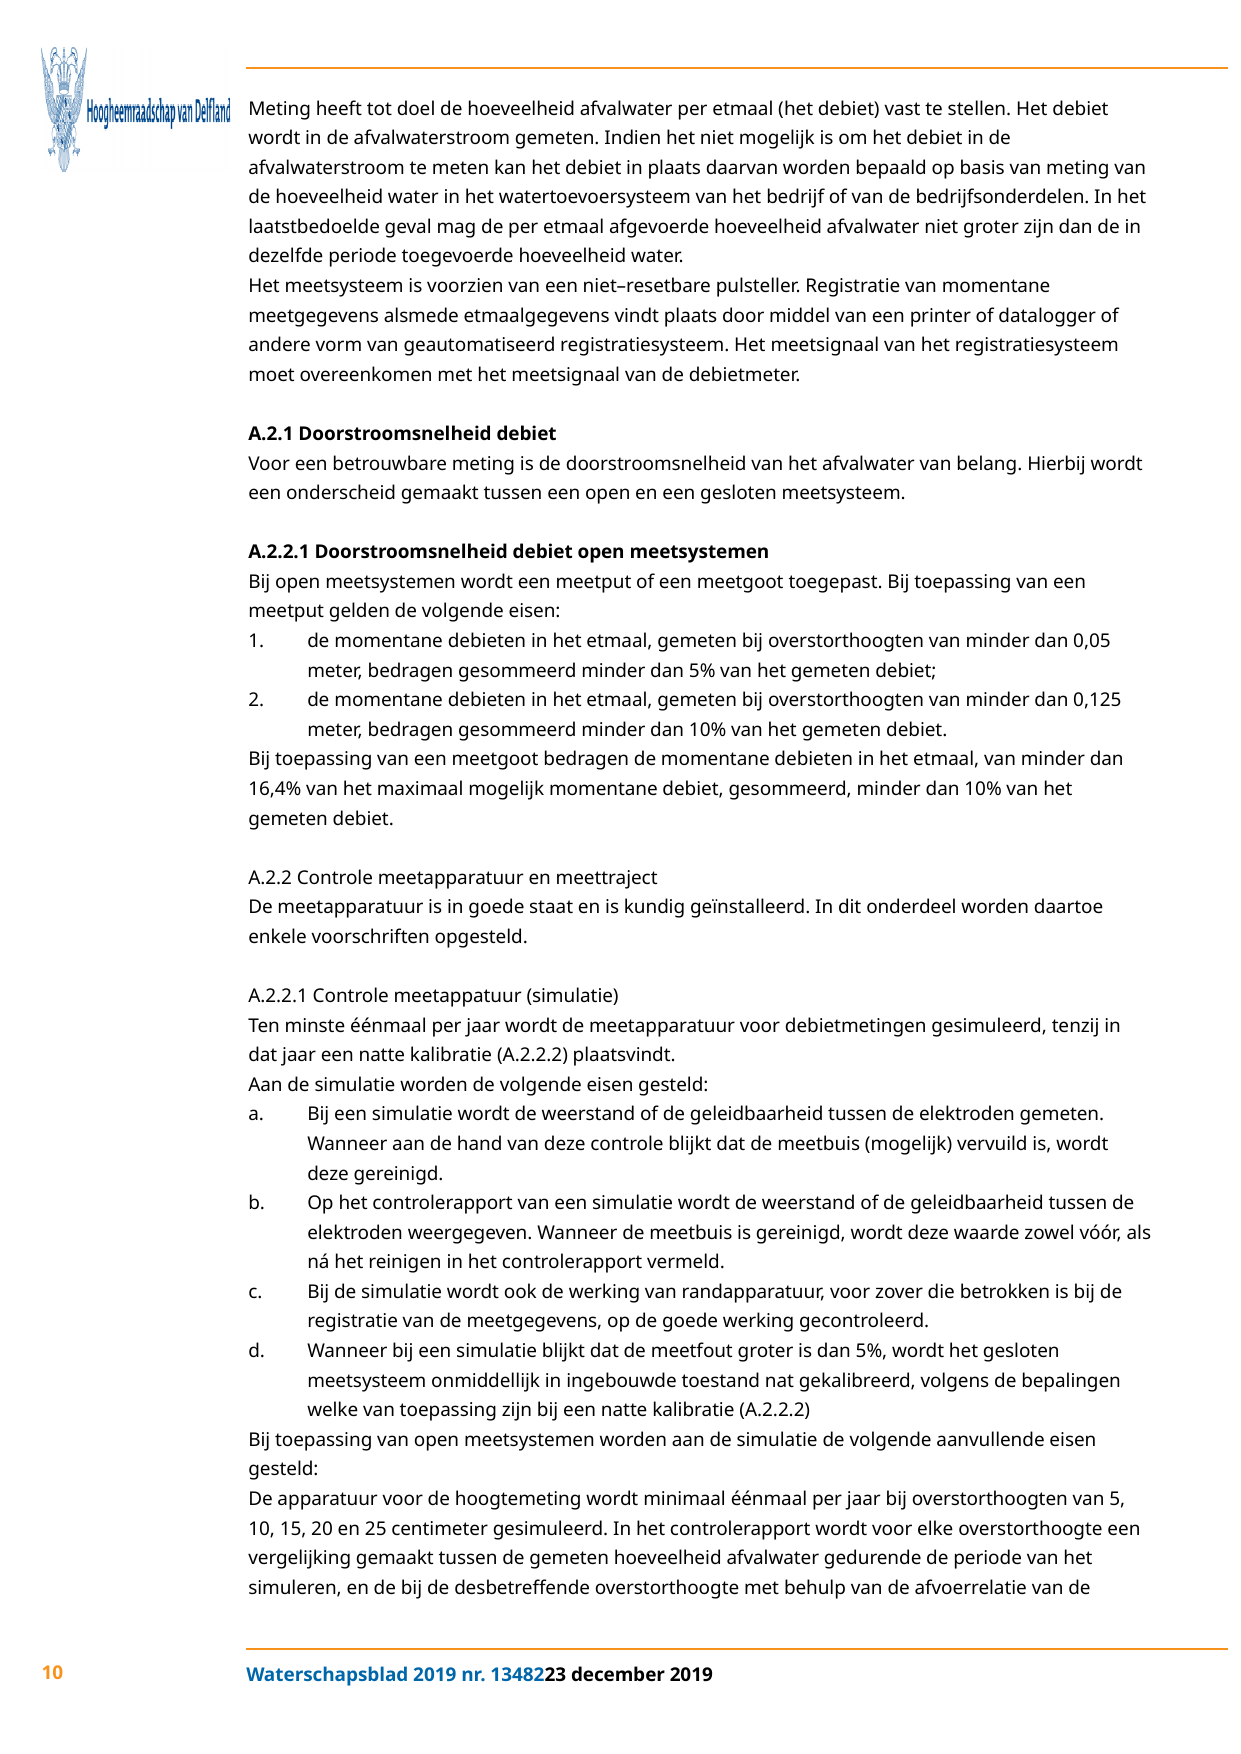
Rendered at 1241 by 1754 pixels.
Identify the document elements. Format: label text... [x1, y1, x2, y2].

text A.2.2.1 Doorstroomsnelheid debiet open meetsystemen [248, 538, 1152, 564]
text Meting heeft tot doel de hoeveelheid afvalwater per etmaal (het debiet) vast te stellen. Het debiet wordt in de afvalwaterstroom gemeten. Indien het niet mogelijk is om het debiet in de afvalwaterstroom te meten kan het debiet in plaats daarvan worden bepaald op basis van meting van de hoeveelheid water in het watertoevoersysteem van het bedrijf of van de bedrijfsonderdelen. In het laatstbedoelde geval mag de per etmaal afgevoerde hoeveelheid afvalwater niet groter zijn dan de in dezelfde periode toegevoerde hoeveelheid water. [248, 95, 1152, 268]
text A.2.2 Controle meetapparatuur en meettraject [248, 864, 1152, 890]
text Ten minste éénmaal per jaar wordt de meetapparatuur voor debietmetingen gesimuleerd, tenzij in dat jaar een natte kalibratie (A.2.2.2) plaatsvindt. [248, 1012, 1152, 1067]
text De apparatuur voor de hoogtemeting wordt minimaal éénmaal per jaar bij overstorthoogten van 5, 10, 15, 20 en 25 centimeter gesimuleerd. In het controlerapport wordt voor elke overstorthoogte een vergelijking gemaakt tussen de gemeten hoeveelheid afvalwater gedurende de periode van het simuleren, en de bij de desbetreffende overstorthoogte met behulp van de afvoerrelatie van de [248, 1485, 1152, 1600]
text Bij open meetsystemen wordt een meetput of een meetgoot toegepast. Bij toepassing van een meetput gelden de volgende eisen: [248, 568, 1152, 623]
text Voor een betrouwbare meting is de doorstroomsnelheid van het afvalwater van belang. Hierbij wordt een onderscheid gemaakt tussen een open en een gesloten meetsysteem. [248, 450, 1152, 505]
list de momentane debieten in het etmaal, gemeten bij overstorthoogten van minder dan 0,125 meter, bedragen gesommeerd minder dan 10% van het gemeten debiet. [248, 686, 1152, 742]
text Bij toepassing van open meetsystemen worden aan de simulatie de volgende aanvullende eisen gesteld: [248, 1426, 1152, 1481]
list Op het controlerapport van een simulatie wordt de weerstand of de geleidbaarheid tussen de elektroden weergegeven. Wanneer de meetbuis is gereinigd, wordt deze waarde zowel vóór, als ná het reinigen in het controlerapport vermeld. [248, 1189, 1152, 1274]
text De meetapparatuur is in goede staat en is kundig geïnstalleerd. In dit onderdeel worden daartoe enkele voorschriften opgesteld. [248, 893, 1152, 949]
text A.2.1 Doorstroomsnelheid debiet [248, 420, 1152, 446]
list Bij de simulatie wordt ook de werking van randapparatuur, voor zover die betrokken is bij de registratie van de meetgegevens, op de goede werking gecontroleerd. [248, 1278, 1152, 1333]
picture [41, 47, 231, 172]
text Het meetsysteem is voorzien van een niet–resetbare pulsteller. Registratie van momentane meetgegevens alsmede etmaalgegevens vindt plaats door middel van een printer of datalogger of andere vorm van geautomatiseerd registratiesysteem. Het meetsignaal van het registratiesysteem moet overeenkomen met het meetsignaal van de debietmeter. [248, 272, 1152, 387]
list Wanneer bij een simulatie blijkt dat de meetfout groter is dan 5%, wordt het gesloten meetsysteem onmiddellijk in ingebouwde toestand nat gekalibreerd, volgens de bepalingen welke van toepassing zijn bij een natte kalibratie (A.2.2.2) [248, 1337, 1152, 1422]
text A.2.2.1 Controle meetappatuur (simulatie) [248, 982, 1152, 1008]
list Bij een simulatie wordt de weerstand of de geleidbaarheid tussen de elektroden gemeten. Wanneer aan de hand van deze controle blijkt dat de meetbuis (mogelijk) vervuild is, wordt deze gereinigd. [248, 1101, 1152, 1186]
list de momentane debieten in het etmaal, gemeten bij overstorthoogten van minder dan 0,05 meter, bedragen gesommeerd minder dan 5% van het gemeten debiet; [248, 627, 1152, 683]
text Bij toepassing van een meetgoot bedragen de momentane debieten in het etmaal, van minder dan 16,4% van het maximaal mogelijk momentane debiet, gesommeerd, minder dan 10% van het gemeten debiet. [248, 746, 1152, 831]
text Aan de simulatie worden de volgende eisen gesteld: [248, 1071, 1152, 1097]
